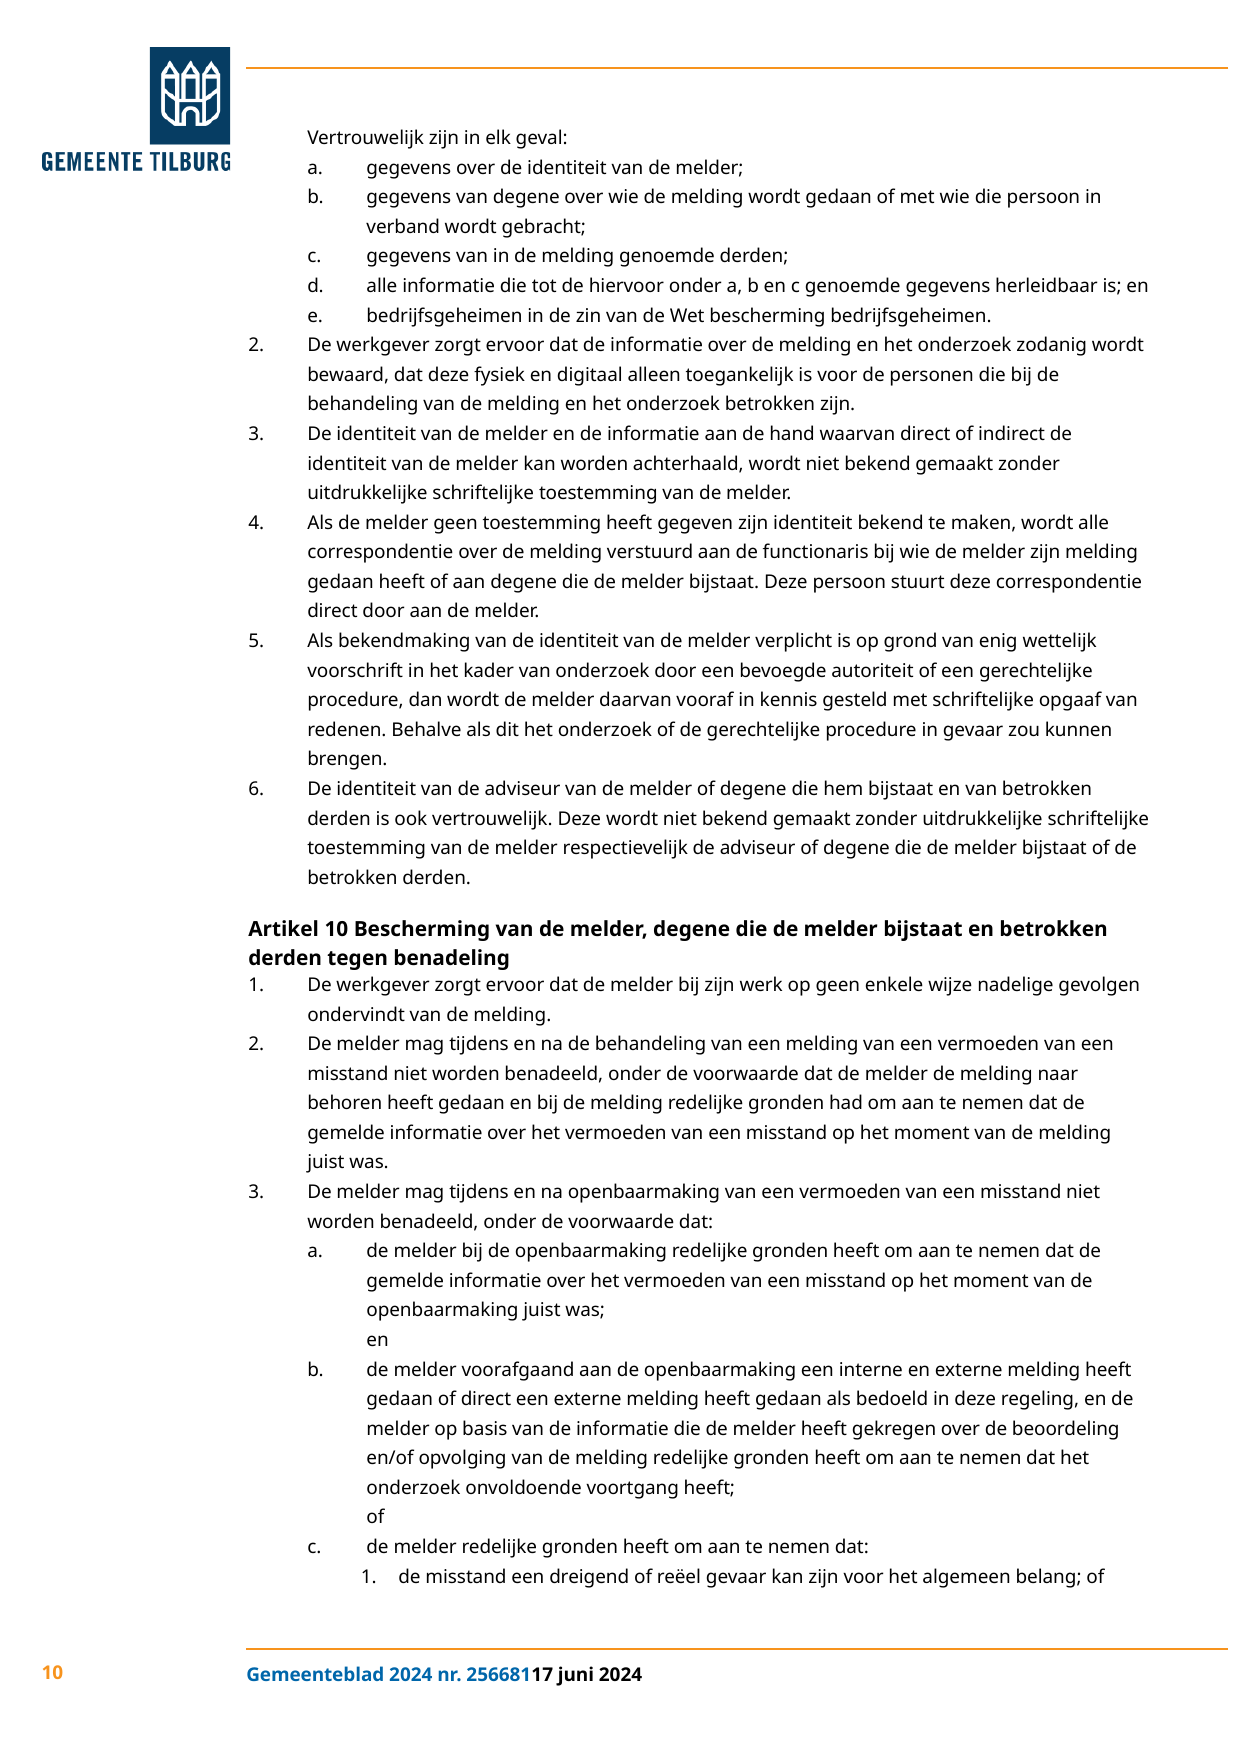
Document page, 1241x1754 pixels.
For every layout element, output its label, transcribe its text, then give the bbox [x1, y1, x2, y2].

list de misstand een dreigend of reëel gevaar kan zijn voor het algemeen belang; of [361, 1563, 1152, 1589]
list Als de melder geen toestemming heeft gegeven zijn identiteit bekend te maken, wordt alle correspondentie over de melding verstuurd aan de functionaris bij wie de melder zijn melding gedaan heeft of aan degene die de melder bijstaat. Deze persoon stuurt deze correspondentie direct door aan de melder. [248, 509, 1152, 623]
list gegevens over de identiteit van de melder; [307, 154, 1152, 180]
list De melder mag tijdens en na openbaarmaking van een vermoeden van een misstand niet worden benadeeld, onder de voorwaarde dat: [248, 1178, 1152, 1234]
list alle informatie die tot de hiervoor onder a, b en c genoemde gegevens herleidbaar is; en [307, 272, 1152, 298]
list de melder bij de openbaarmaking redelijke gronden heeft om aan te nemen dat de gemelde informatie over het vermoeden van een misstand op het moment van de openbaarmaking juist was; [307, 1237, 1152, 1322]
list Vertrouwelijk zijn in elk geval: [248, 124, 1152, 150]
list gegevens van degene over wie de melding wordt gedaan of met wie die persoon in verband wordt gebracht; [307, 183, 1152, 239]
list de melder redelijke gronden heeft om aan te nemen dat: [307, 1533, 1152, 1559]
list Als bekendmaking van de identiteit van de melder verplicht is op grond van enig wettelijk voorschrift in het kader van onderzoek door een bevoegde autoriteit of een gerechtelijke procedure, dan wordt de melder daarvan vooraf in kennis gesteld met schriftelijke opgaaf van redenen. Behalve als dit het onderzoek of de gerechtelijke procedure in gevaar zou kunnen brengen. [248, 627, 1152, 771]
list en [307, 1326, 1152, 1352]
picture [41, 47, 231, 172]
list De werkgever zorgt ervoor dat de informatie over de melding en het onderzoek zodanig wordt bewaard, dat deze fysiek en digitaal alleen toegankelijk is voor de personen die bij de behandeling van de melding en het onderzoek betrokken zijn. [248, 331, 1152, 416]
list bedrijfsgeheimen in de zin van de Wet bescherming bedrijfsgeheimen. [307, 302, 1152, 328]
list gegevens van in de melding genoemde derden; [307, 243, 1152, 268]
list De identiteit van de melder en de informatie aan de hand waarvan direct of indirect de identiteit van de melder kan worden achterhaald, wordt niet bekend gemaakt zonder uitdrukkelijke schriftelijke toestemming van de melder. [248, 420, 1152, 505]
list De melder mag tijdens en na de behandeling van een melding van een vermoeden van een misstand niet worden benadeeld, onder de voorwaarde dat de melder de melding naar behoren heeft gedaan en bij de melding redelijke gronden had om aan te nemen dat de gemelde informatie over het vermoeden van een misstand op het moment van de melding juist was. [248, 1030, 1152, 1174]
list De werkgever zorgt ervoor dat de melder bij zijn werk op geen enkele wijze nadelige gevolgen ondervindt van de melding. [248, 971, 1152, 1027]
list De identiteit van de adviseur van de melder of degene die hem bijstaat en van betrokken derden is ook vertrouwelijk. Deze wordt niet bekend gemaakt zonder uitdrukkelijke schriftelijke toestemming van de melder respectievelijk de adviseur of degene die de melder bijstaat of de betrokken derden. [248, 775, 1152, 890]
list de melder voorafgaand aan de openbaarmaking een interne en externe melding heeft gedaan of direct een externe melding heeft gedaan als bedoeld in deze regeling, en de melder op basis van de informatie die de melder heeft gekregen over de beoordeling en/of opvolging van de melding redelijke gronden heeft om aan te nemen dat het onderzoek onvoldoende voortgang heeft; [307, 1356, 1152, 1500]
list of [307, 1504, 1152, 1529]
text Artikel 10 Bescherming van de melder, degene die de melder bijstaat en betrokken derden tegen benadeling [248, 914, 1152, 971]
